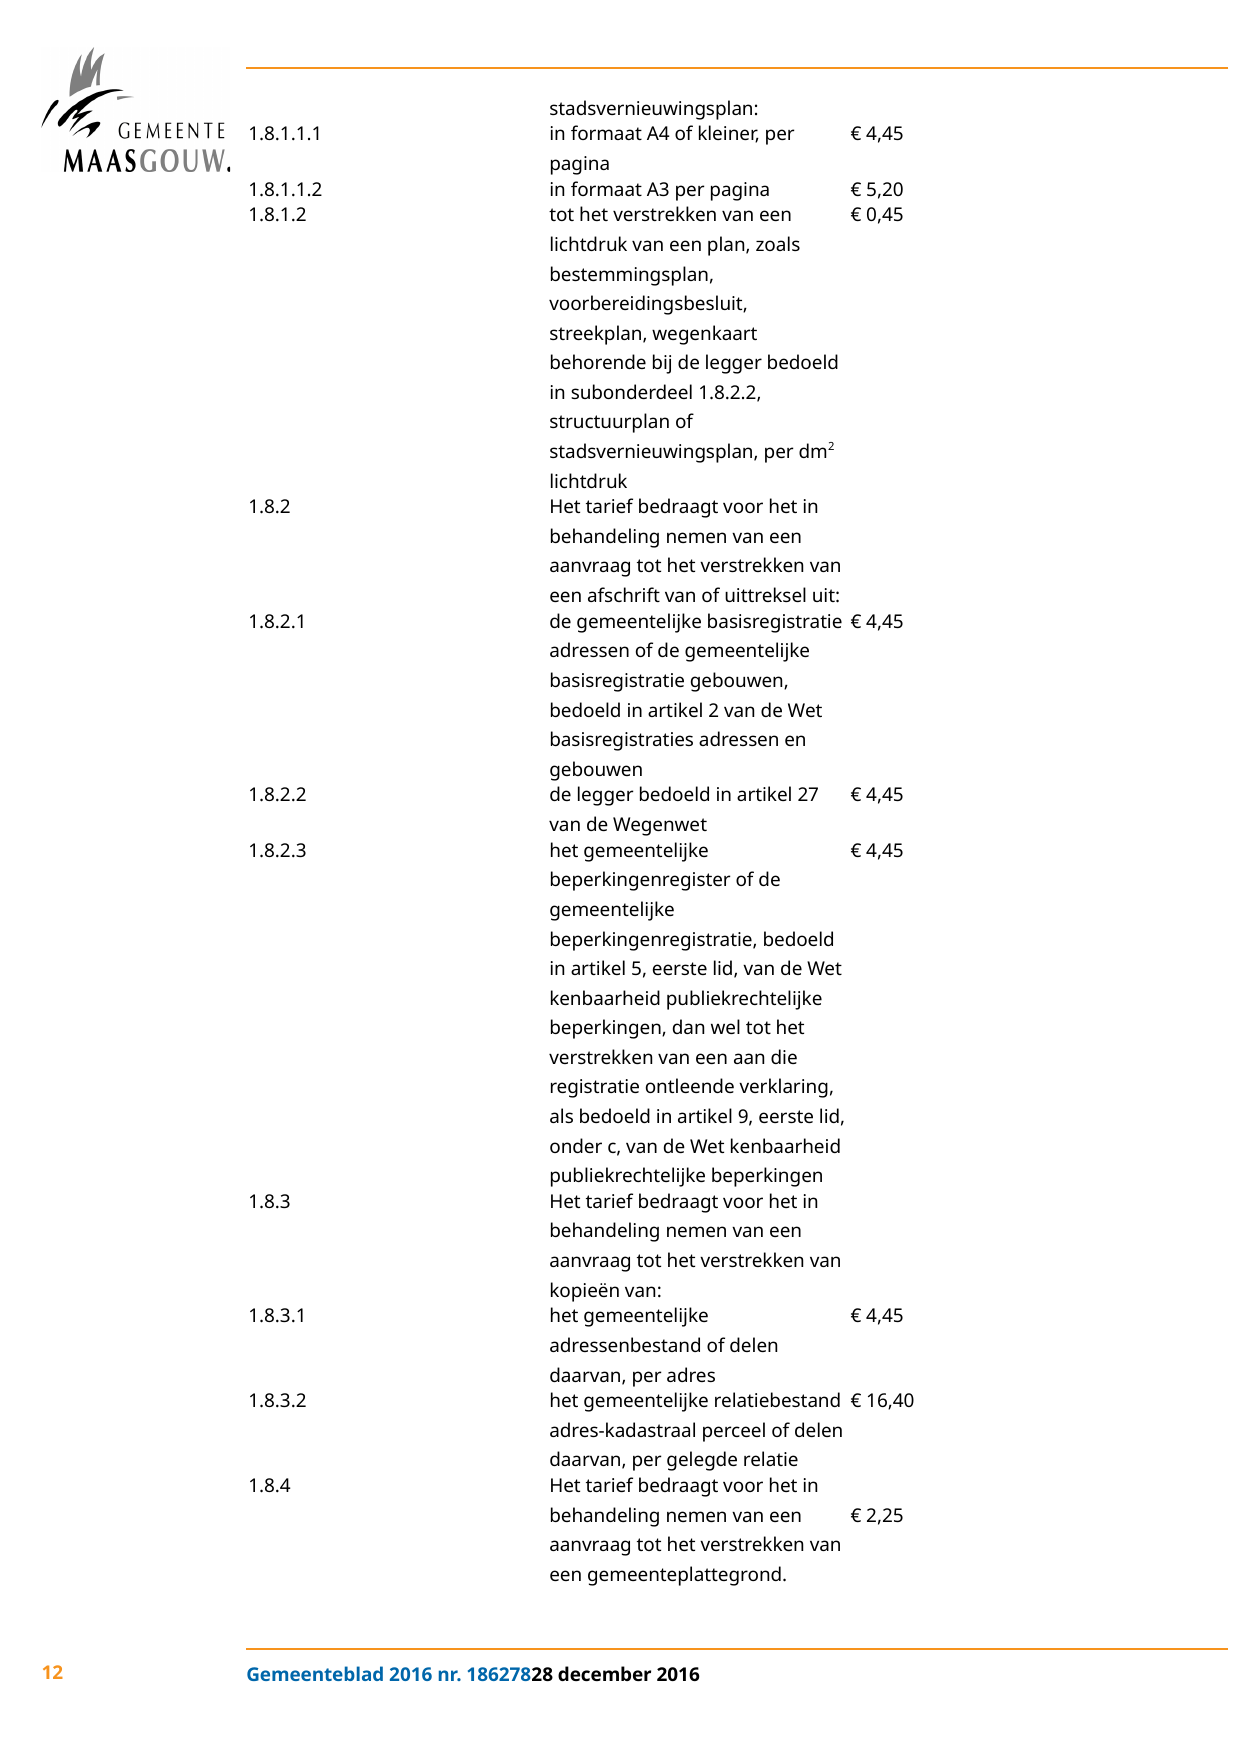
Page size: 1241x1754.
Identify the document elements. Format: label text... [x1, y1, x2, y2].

table_cell Het tarief bedraagt voor het in behandeling nemen van een aanvraag tot het verstrekken van kopieën van: [549, 1188, 850, 1303]
table_cell stadsvernieuwingsplan: [549, 95, 850, 121]
table_cell 1.8.2.1 [248, 608, 549, 782]
table_cell 1.8.3 [248, 1188, 549, 1303]
table_cell € 4,45 [850, 608, 1152, 782]
table_cell het gemeentelijke relatiebestand adres-kadastraal perceel of delen daarvan, per gelegde relatie [549, 1388, 850, 1472]
table_cell € 4,45 [850, 121, 1152, 176]
picture [41, 47, 231, 172]
table_cell 1.8.4 [248, 1473, 549, 1587]
table_cell € 5,20 [850, 176, 1152, 202]
table_cell [850, 1188, 1152, 1303]
table_cell Het tarief bedraagt voor het in behandeling nemen van een aanvraag tot het verstrekken van een gemeenteplattegrond. [549, 1473, 850, 1587]
table_cell de legger bedoeld in artikel 27 van de Wegenwet [549, 782, 850, 837]
table_cell € 4,45 [850, 837, 1152, 1188]
table_cell [850, 95, 1152, 121]
table_cell 1.8.2.2 [248, 782, 549, 837]
table_cell 1.8.1.1.1 [248, 121, 549, 176]
table_cell Het tarief bedraagt voor het in behandeling nemen van een aanvraag tot het verstrekken van een afschrift van of uittreksel uit: [549, 494, 850, 608]
table_cell [850, 494, 1152, 608]
table_cell 1.8.3.1 [248, 1303, 549, 1387]
table_cell het gemeentelijke beperkingenregister of de gemeentelijke beperkingenregistratie, bedoeld in artikel 5, eerste lid, van de Wet kenbaarheid publiekrechtelijke beperkingen, dan wel tot het verstrekken van een aan die registratie ontleende verklaring, als bedoeld in artikel 9, eerste lid, onder c, van de Wet kenbaarheid publiekrechtelijke beperkingen [549, 837, 850, 1188]
table_cell € 16,40 [850, 1388, 1152, 1472]
table_cell 1.8.2.3 [248, 837, 549, 1188]
table_cell 1.8.1.2 [248, 202, 549, 493]
table_cell de gemeentelijke basisregistratie adressen of de gemeentelijke basisregistratie gebouwen, bedoeld in artikel 2 van de Wet basisregistraties adressen en gebouwen [549, 608, 850, 782]
table_cell € 4,45 [850, 782, 1152, 837]
table_cell € 4,45 [850, 1303, 1152, 1387]
table_cell 1.8.1.1.2 [248, 176, 549, 202]
table_cell € 2,25 [850, 1473, 1152, 1587]
table_cell het gemeentelijke adressenbestand of delen daarvan, per adres [549, 1303, 850, 1387]
table_cell in formaat A3 per pagina [549, 176, 850, 202]
table_cell 1.8.2 [248, 494, 549, 608]
table_cell in formaat A4 of kleiner, per pagina [549, 121, 850, 176]
table_cell [248, 95, 549, 121]
table_cell 1.8.3.2 [248, 1388, 549, 1472]
table_cell tot het verstrekken van een lichtdruk van een plan, zoals bestemmingsplan, voorbereidingsbesluit, streekplan, wegenkaart behorende bij de legger bedoeld in subonderdeel 1.8.2.2, structuurplan of stadsvernieuwingsplan, per dm2 lichtdruk [549, 202, 850, 493]
table_cell € 0,45 [850, 202, 1152, 493]
